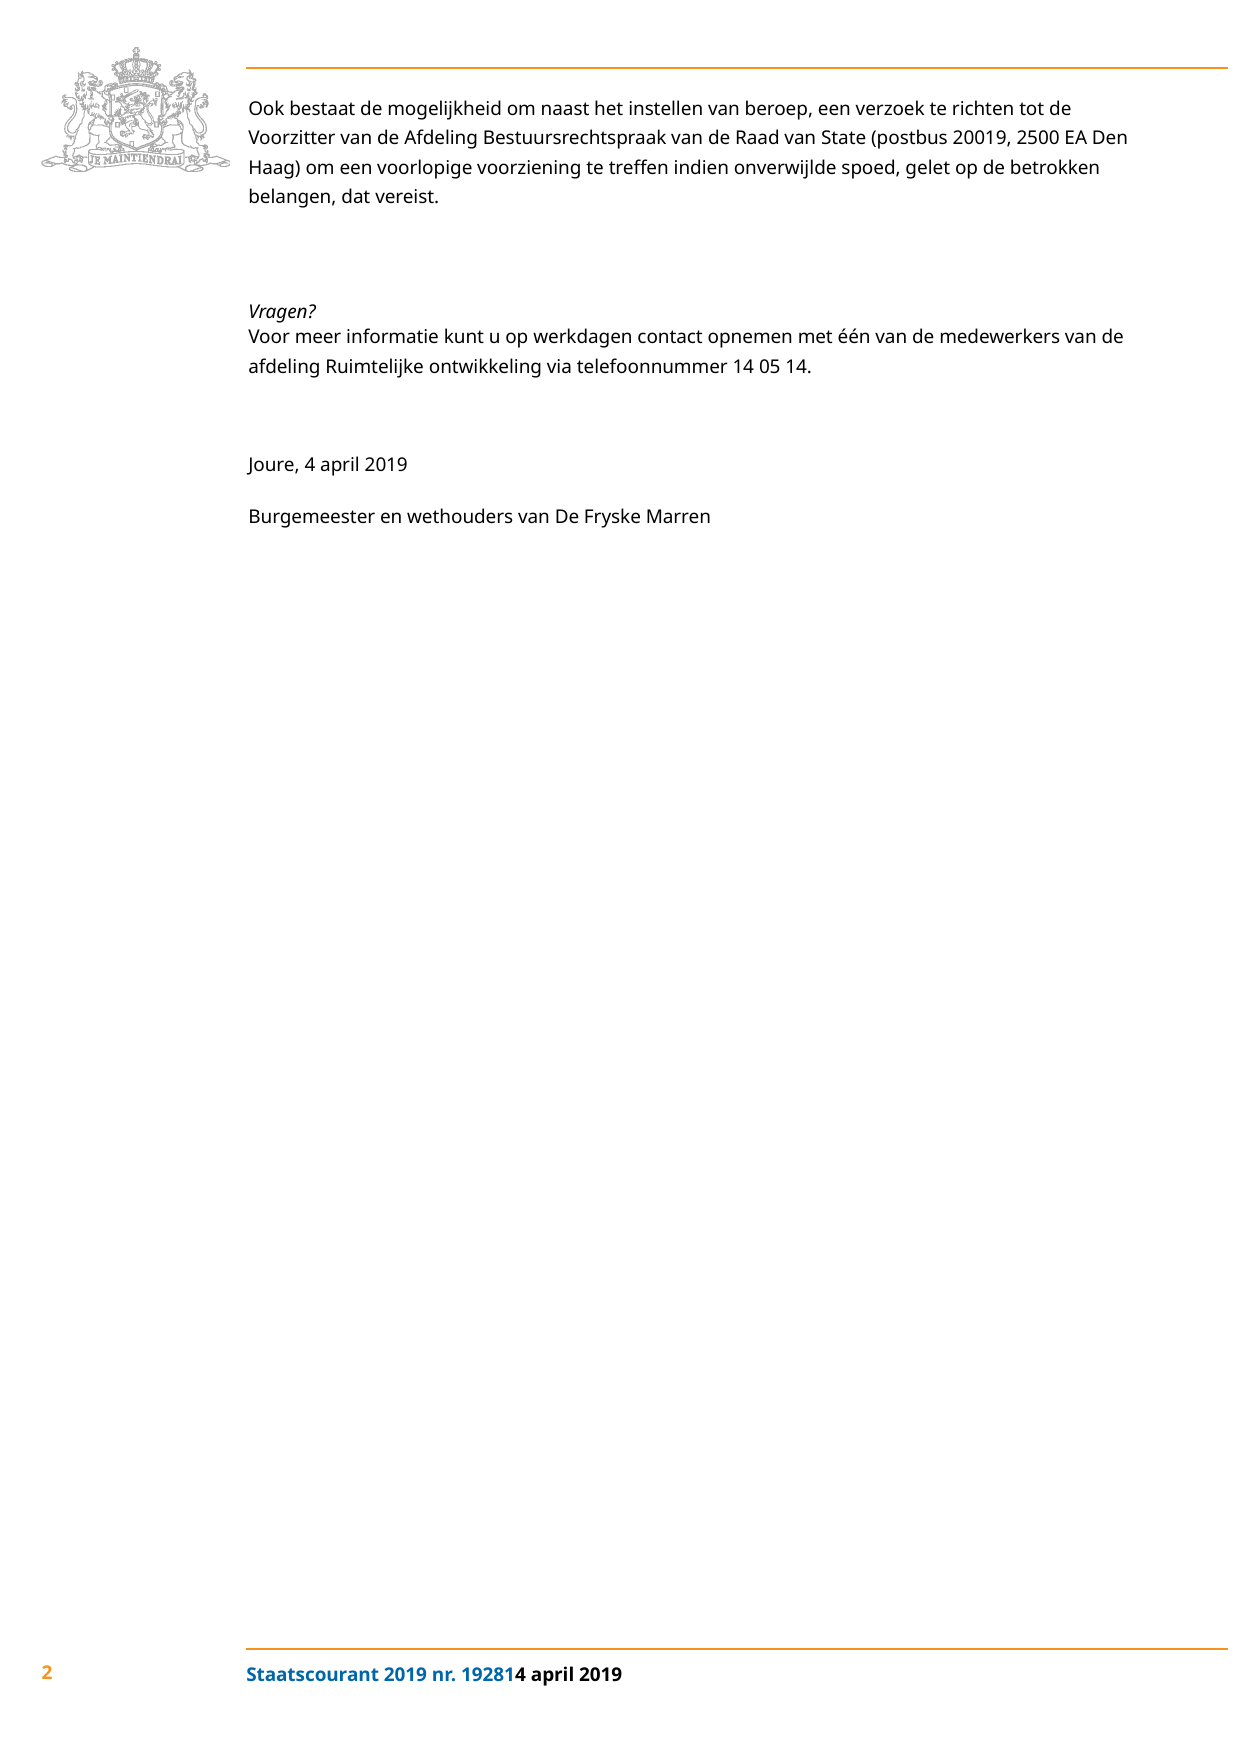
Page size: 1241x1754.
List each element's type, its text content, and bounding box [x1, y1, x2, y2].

picture [41, 47, 231, 172]
text Burgemeester en wethouders van De Fryske Marren [248, 503, 1152, 529]
text Vragen? [248, 298, 1152, 324]
text Joure, 4 april 2019 [248, 451, 1152, 477]
text Ook bestaat de mogelijkheid om naast het instellen van beroep, een verzoek te richten tot de Voorzitter van de Afdeling Bestuursrechtspraak van de Raad van State (postbus 20019, 2500 EA Den Haag) om een voorlopige voorziening te treffen indien onverwijlde spoed, gelet op de betrokken belangen, dat vereist. [248, 95, 1152, 209]
text Voor meer informatie kunt u op werkdagen contact opnemen met één van de medewerkers van de afdeling Ruimtelijke ontwikkeling via telefoonnummer 14 05 14. [248, 324, 1152, 379]
